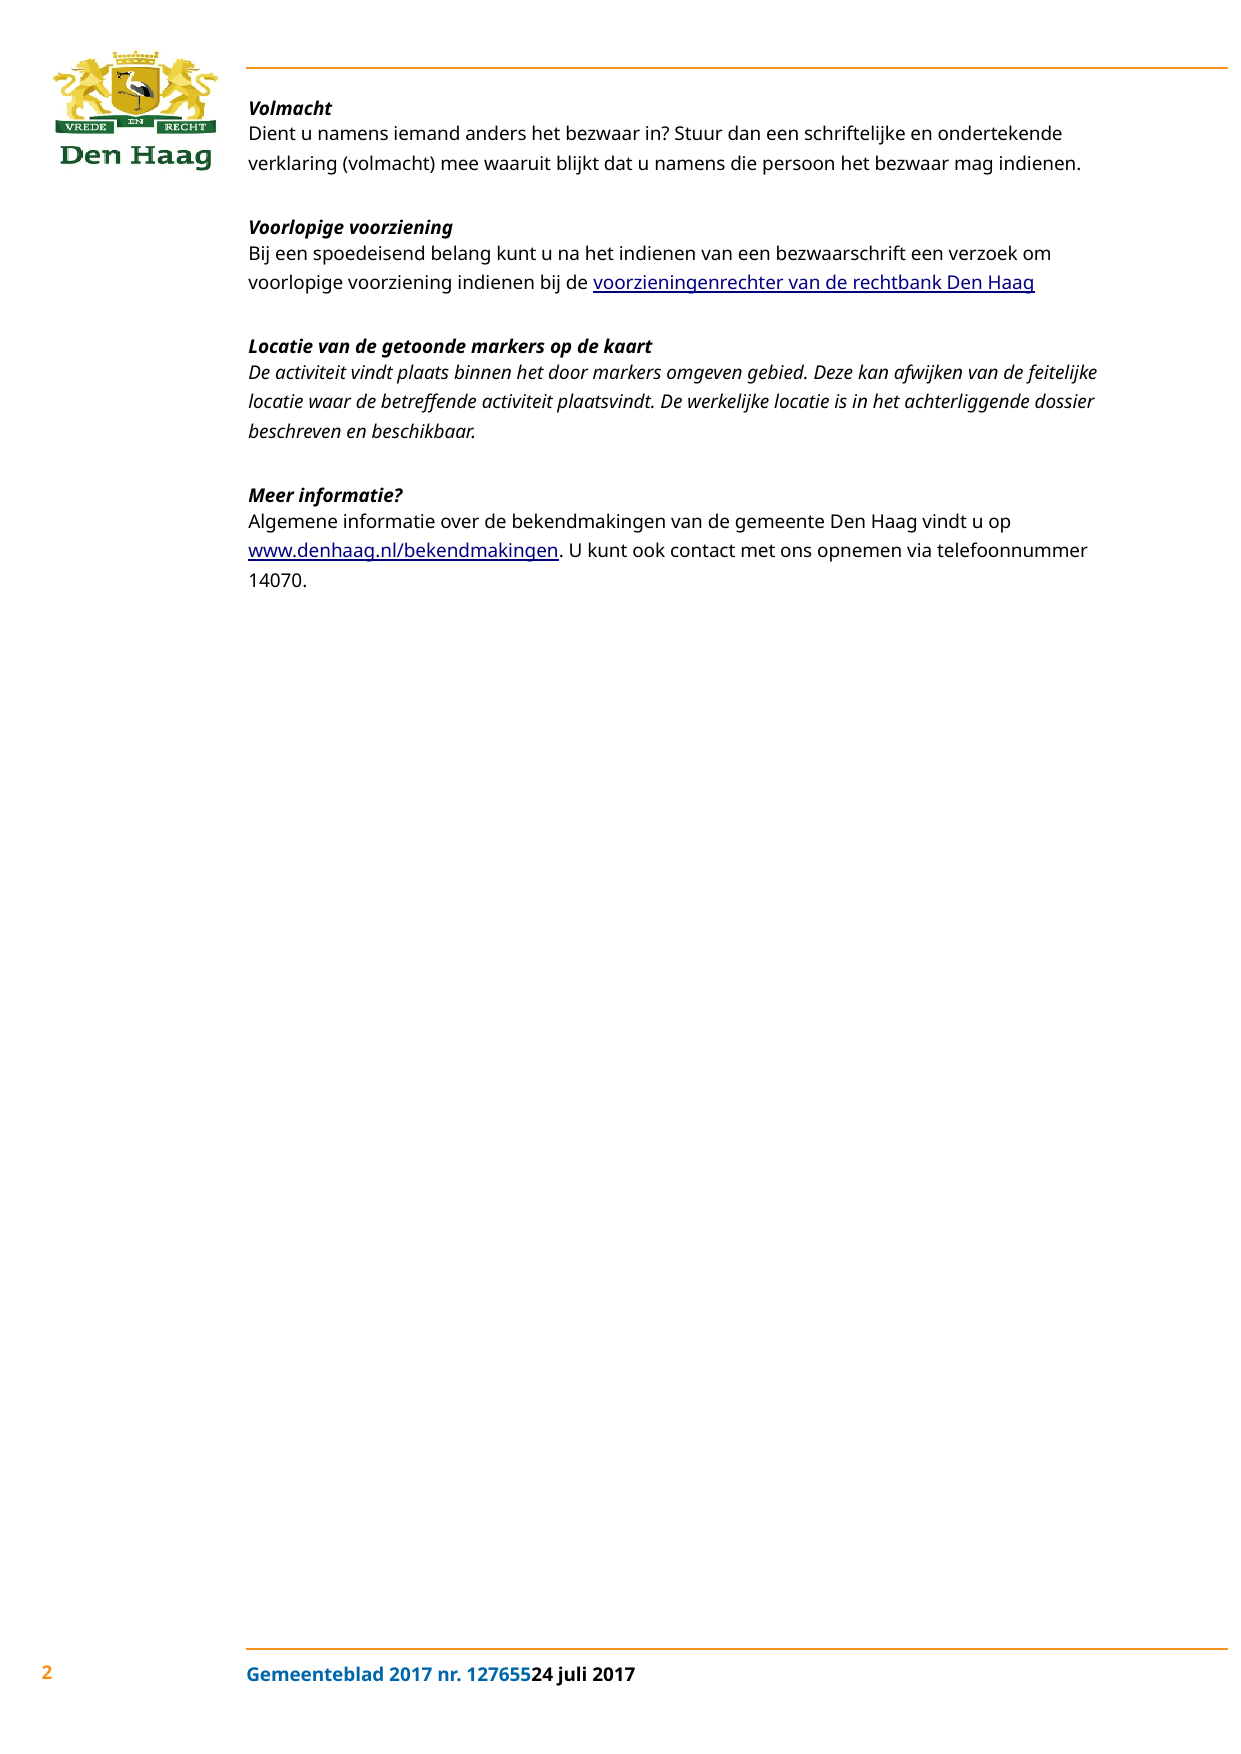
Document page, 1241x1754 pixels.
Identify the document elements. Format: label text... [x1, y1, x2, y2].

text Bij een spoedeisend belang kunt u na het indienen van een bezwaarschrift een verzoek om voorlopige voorziening indienen bij de voorzieningenrechter van de rechtbank Den Haag [248, 240, 1152, 295]
text Algemene informatie over de bekendmakingen van de gemeente Den Haag vindt u op www.denhaag.nl/bekendmakingen. U kunt ook contact met ons opnemen via telefoonnummer 14070. [248, 508, 1152, 593]
text Volmacht [248, 95, 1152, 121]
text Locatie van de getoonde markers op de kaart [248, 333, 1152, 359]
text De activiteit vindt plaats binnen het door markers omgeven gebied. Deze kan afwijken van de feitelijke locatie waar de betreffende activiteit plaatsvindt. De werkelijke locatie is in het achterliggende dossier beschreven en beschikbaar. [248, 359, 1152, 444]
text Meer informatie? [248, 482, 1152, 508]
text Dient u namens iemand anders het bezwaar in? Stuur dan een schriftelijke en ondertekende verklaring (volmacht) mee waaruit blijkt dat u namens die persoon het bezwaar mag indienen. [248, 121, 1152, 176]
text Voorlopige voorziening [248, 214, 1152, 240]
picture [41, 47, 231, 172]
